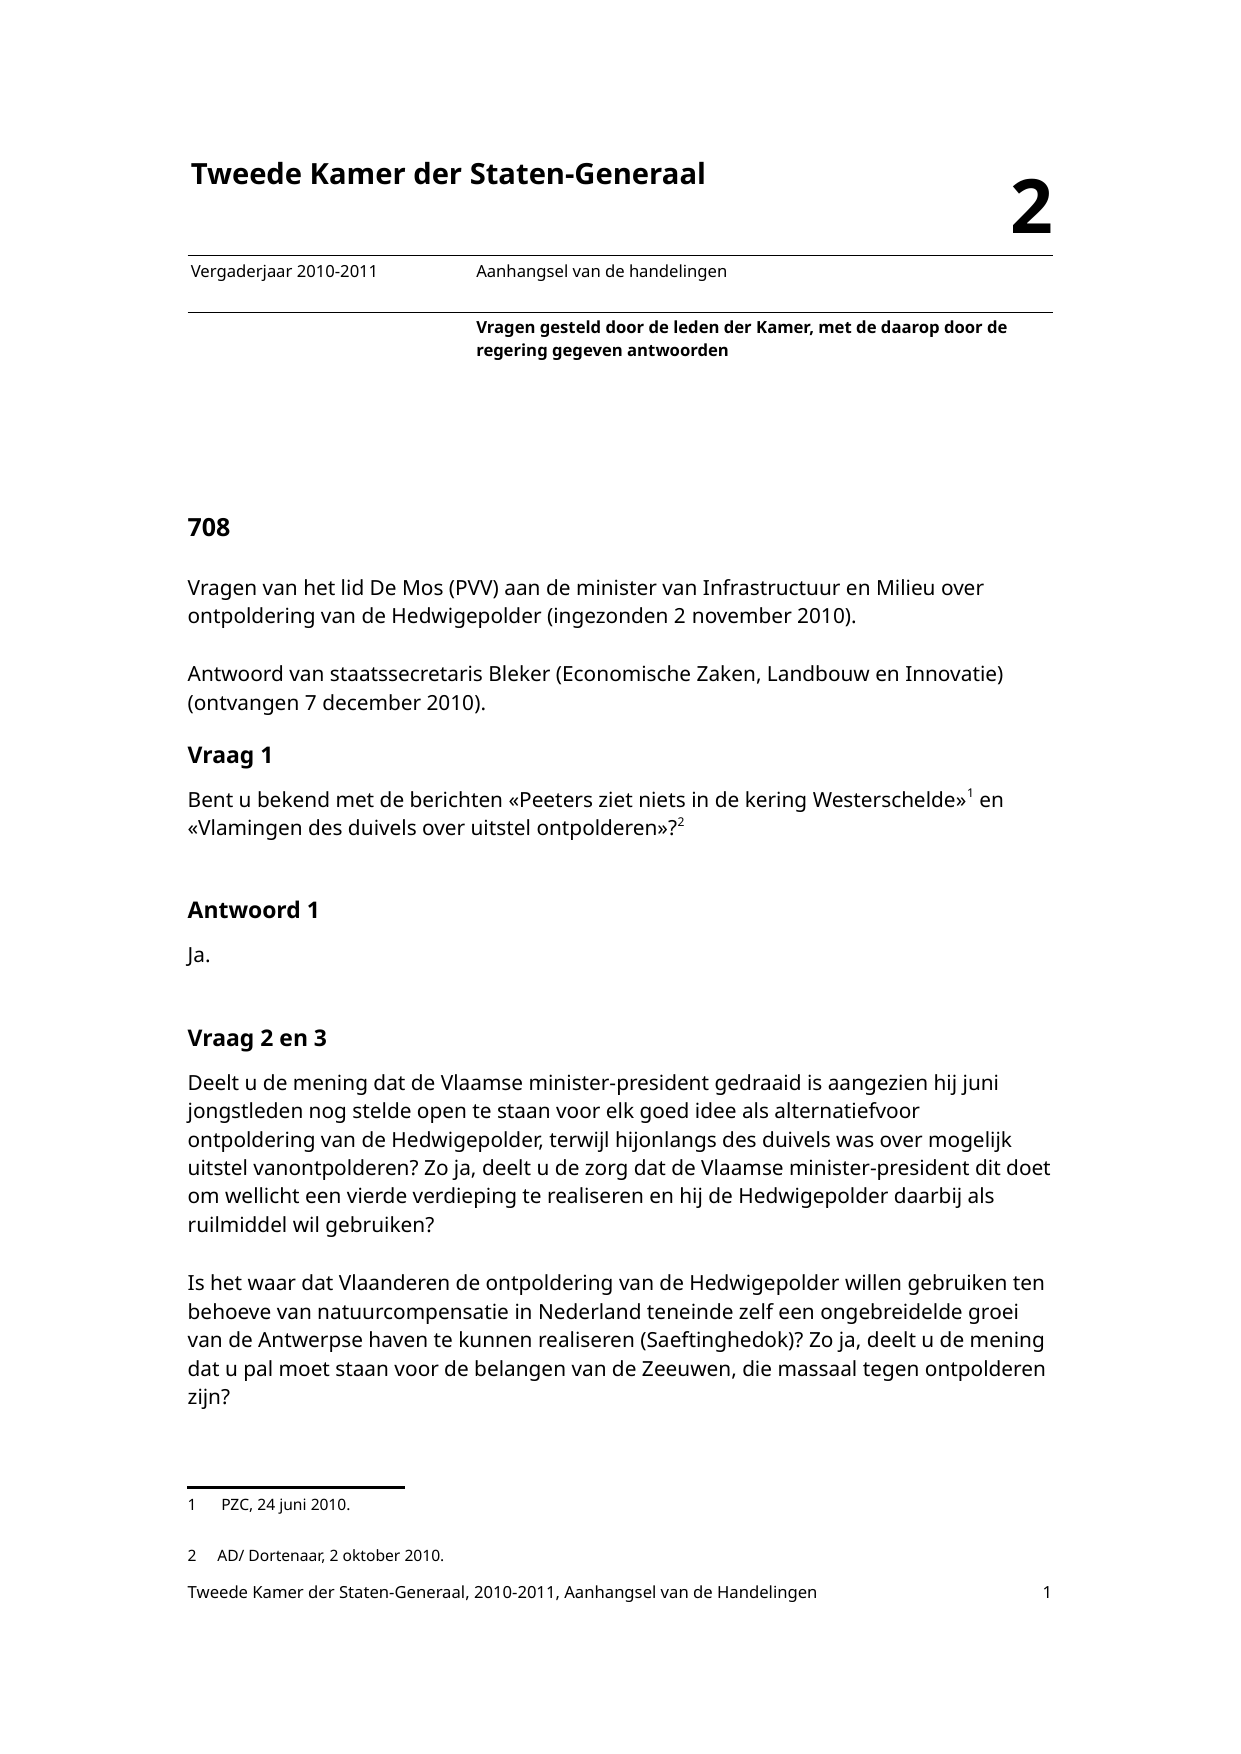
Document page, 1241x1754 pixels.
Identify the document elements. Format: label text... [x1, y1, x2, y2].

table_header 2 [880, 150, 1053, 255]
text AD/ Dortenaar, 2 oktober 2010. [187, 1538, 1053, 1566]
table_header Tweede Kamer der Staten-Generaal [188, 150, 879, 255]
table_cell Vragen gesteld door de leden der Kamer, met de daarop door de regering gegeven antwoorden [473, 313, 1053, 361]
text 708 [187, 509, 1053, 543]
text Deelt u de mening dat de Vlaamse minister-president gedraaid is aangezien hij juni jongstleden nog stelde open te staan voor elk goed idee als alternatiefvoor ontpoldering van de Hedwigepolder, terwijl hijonlangs des duivels was over mogelijk uitstel vanontpolderen? Zo ja, deelt u de zorg dat de Vlaamse minister-president dit doet om wellicht een vierde verdieping te realiseren en hij de Hedwigepolder daarbij als ruilmiddel wil gebruiken? [187, 1068, 1053, 1238]
text Vragen van het lid De Mos (PVV) aan de minister van Infrastructuur en Milieu over ontpoldering van de Hedwigepolder (ingezonden 2 november 2010). [187, 573, 1053, 630]
subtitle Vraag 1 [187, 739, 1053, 770]
table_cell Vergaderjaar 2010-2011 [188, 256, 473, 312]
text Antwoord van staatssecretaris Bleker (Economische Zaken, Landbouw en Innovatie) (ontvangen 7 december 2010). [187, 659, 1053, 716]
subtitle Antwoord 1 [187, 894, 1053, 926]
table_cell [188, 313, 473, 361]
subtitle Vraag 2 en 3 [187, 1022, 1053, 1053]
text Ja. [187, 941, 1053, 969]
table_cell Aanhangsel van de handelingen [473, 256, 1053, 312]
text PZC, 24 juni 2010. [187, 1479, 1053, 1508]
text Bent u bekend met de berichten «Peeters ziet niets in de kering Westerschelde» en «Vlamingen des duivels over uitstel ontpolderen»? [187, 785, 1053, 842]
text Is het waar dat Vlaanderen de ontpoldering van de Hedwigepolder willen gebruiken ten behoeve van natuurcompensatie in Nederland teneinde zelf een ongebreidelde groei van de Antwerpse haven te kunnen realiseren (Saeftinghedok)? Zo ja, deelt u de mening dat u pal moet staan voor de belangen van de Zeeuwen, die massaal tegen ontpolderen zijn? [187, 1268, 1053, 1411]
